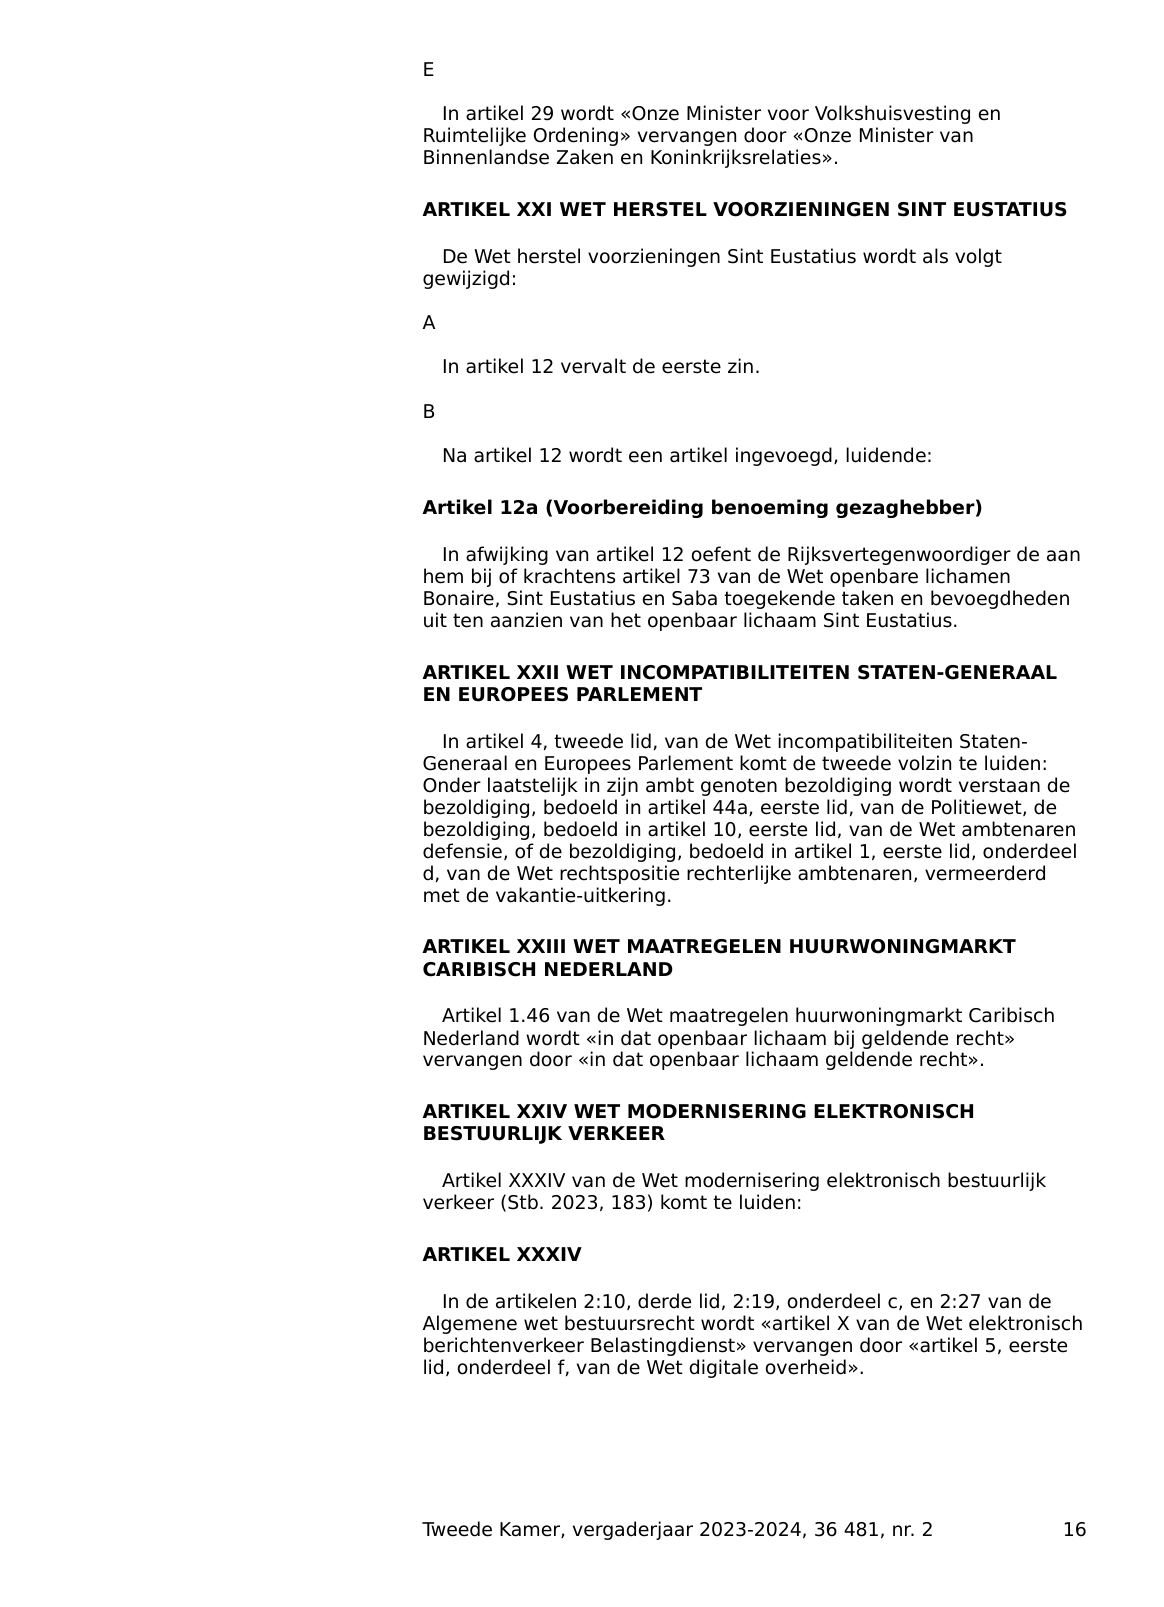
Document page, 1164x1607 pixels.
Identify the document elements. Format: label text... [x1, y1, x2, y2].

subtitle ARTIKEL XXXIV [422, 1244, 1087, 1266]
subtitle ARTIKEL XXIII WET MAATREGELEN HUURWONINGMARKT CARIBISCH NEDERLAND [422, 936, 1087, 980]
text Artikel 1.46 van de Wet maatregelen huurwoningmarkt Caribisch Nederland wordt «in dat openbaar lichaam bij geldende recht» vervangen door «in dat openbaar lichaam geldende recht». [422, 1005, 1087, 1071]
text In artikel 4, tweede lid, van de Wet incompatibiliteiten Staten-Generaal en Europees Parlement komt de tweede volzin te luiden: Onder laatstelijk in zijn ambt genoten bezoldiging wordt verstaan de bezoldiging, bedoeld in artikel 44a, eerste lid, van de Politiewet, de bezoldiging, bedoeld in artikel 10, eerste lid, van de Wet ambtenaren defensie, of de bezoldiging, bedoeld in artikel 1, eerste lid, onderdeel d, van de Wet rechtspositie rechterlijke ambtenaren, vermeerderd met de vakantie-uitkering. [422, 731, 1087, 906]
subtitle Artikel 12a (Voorbereiding benoeming gezaghebber) [422, 497, 1087, 519]
text E [422, 59, 1087, 81]
subtitle ARTIKEL XXIV WET MODERNISERING ELEKTRONISCH BESTUURLIJK VERKEER [422, 1101, 1087, 1145]
text In afwijking van artikel 12 oefent de Rijksvertegenwoordiger de aan hem bij of krachtens artikel 73 van de Wet openbare lichamen Bonaire, Sint Eustatius en Saba toegekende taken en bevoegdheden uit ten aanzien van het openbaar lichaam Sint Eustatius. [422, 544, 1087, 632]
text De Wet herstel voorzieningen Sint Eustatius wordt als volgt gewijzigd: [422, 246, 1087, 290]
text Artikel XXXIV van de Wet modernisering elektronisch bestuurlijk verkeer (Stb. 2023, 183) komt te luiden: [422, 1170, 1087, 1214]
subtitle ARTIKEL XXI WET HERSTEL VOORZIENINGEN SINT EUSTATIUS [422, 199, 1087, 221]
subtitle ARTIKEL XXII WET INCOMPATIBILITEITEN STATEN-GENERAAL EN EUROPEES PARLEMENT [422, 662, 1087, 706]
text In artikel 12 vervalt de eerste zin. [422, 356, 1087, 378]
text Na artikel 12 wordt een artikel ingevoegd, luidende: [422, 445, 1087, 467]
text In de artikelen 2:10, derde lid, 2:19, onderdeel c, en 2:27 van de Algemene wet bestuursrecht wordt «artikel X van de Wet elektronisch berichtenverkeer Belastingdienst» vervangen door «artikel 5, eerste lid, onderdeel f, van de Wet digitale overheid». [422, 1291, 1087, 1379]
text A [422, 312, 1087, 334]
text In artikel 29 wordt «Onze Minister voor Volkshuisvesting en Ruimtelijke Ordening» vervangen door «Onze Minister van Binnenlandse Zaken en Koninkrijksrelaties». [422, 103, 1087, 169]
text B [422, 401, 1087, 423]
